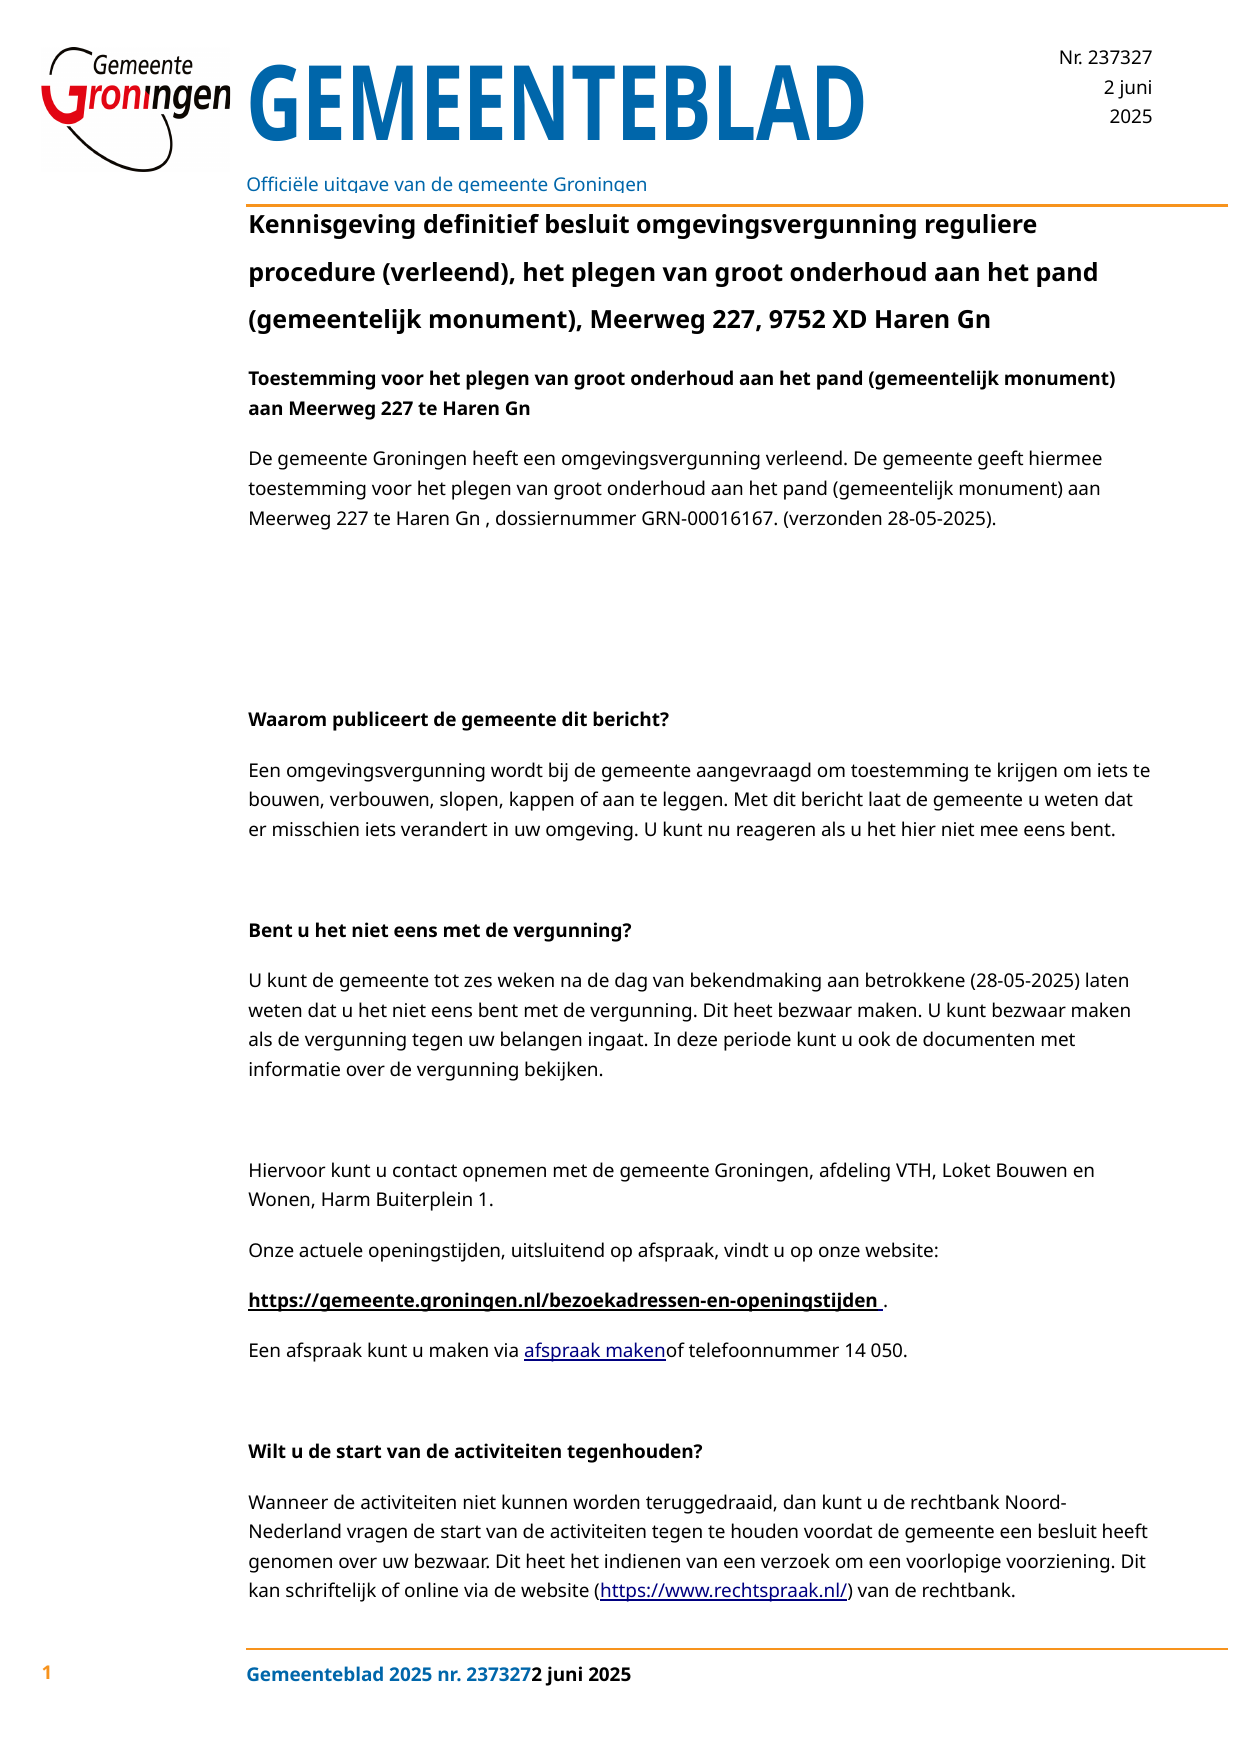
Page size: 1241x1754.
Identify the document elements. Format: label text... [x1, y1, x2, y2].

text U kunt de gemeente tot zes weken na de dag van bekendmaking aan betrokkene (28-05-2025) laten weten dat u het niet eens bent met de vergunning. Dit heet bezwaar maken. U kunt bezwaar maken als de vergunning tegen uw belangen ingaat. In deze periode kunt u ook de documenten met informatie over de vergunning bekijken. [248, 967, 1152, 1082]
picture [41, 47, 231, 172]
text Bent u het niet eens met de vergunning? [248, 917, 1152, 942]
text De gemeente Groningen heeft een omgevingsvergunning verleend. De gemeente geeft hiermee toestemming voor het plegen van groot onderhoud aan het pand (gemeentelijk monument) aan Meerweg 227 te Haren Gn , dossiernummer GRN-00016167. (verzonden 28-05-2025). [248, 446, 1152, 530]
text Wilt u de start van de activiteiten tegenhouden? [248, 1438, 1152, 1464]
text Kennisgeving definitief besluit omgevingsvergunning reguliere procedure (verleend), het plegen van groot onderhoud aan het pand (gemeentelijk monument), Meerweg 227, 9752 XD Haren Gn [248, 207, 1152, 336]
text https://gemeente.groningen.nl/bezoekadressen-en-openingstijden . [248, 1287, 1152, 1313]
text Wanneer de activiteiten niet kunnen worden teruggedraaid, dan kunt u de rechtbank Noord-Nederland vragen de start van de activiteiten tegen te houden voordat de gemeente een besluit heeft genomen over uw bezwaar. Dit heet het indienen van een verzoek om een voorlopige voorziening. Dit kan schriftelijk of online via de website (https://www.rechtspraak.nl/) van de rechtbank. [248, 1489, 1152, 1603]
text Een afspraak kunt u maken via afspraak makenof telefoonnummer 14 050. [248, 1338, 1152, 1363]
text Een omgevingsvergunning wordt bij de gemeente aangevraagd om toestemming te krijgen om iets te bouwen, verbouwen, slopen, kappen of aan te leggen. Met dit bericht laat de gemeente u weten dat er misschien iets verandert in uw omgeving. U kunt nu reageren als u het hier niet mee eens bent. [248, 757, 1152, 842]
text Waarom publiceert de gemeente dit bericht? [248, 706, 1152, 732]
text Hiervoor kunt u contact opnemen met de gemeente Groningen, afdeling VTH, Loket Bouwen en Wonen, Harm Buiterplein 1. [248, 1157, 1152, 1212]
text Onze actuele openingstijden, uitsluitend op afspraak, vindt u op onze website: [248, 1237, 1152, 1262]
text Toestemming voor het plegen van groot onderhoud aan het pand (gemeentelijk monument) aan Meerweg 227 te Haren Gn [248, 366, 1152, 421]
